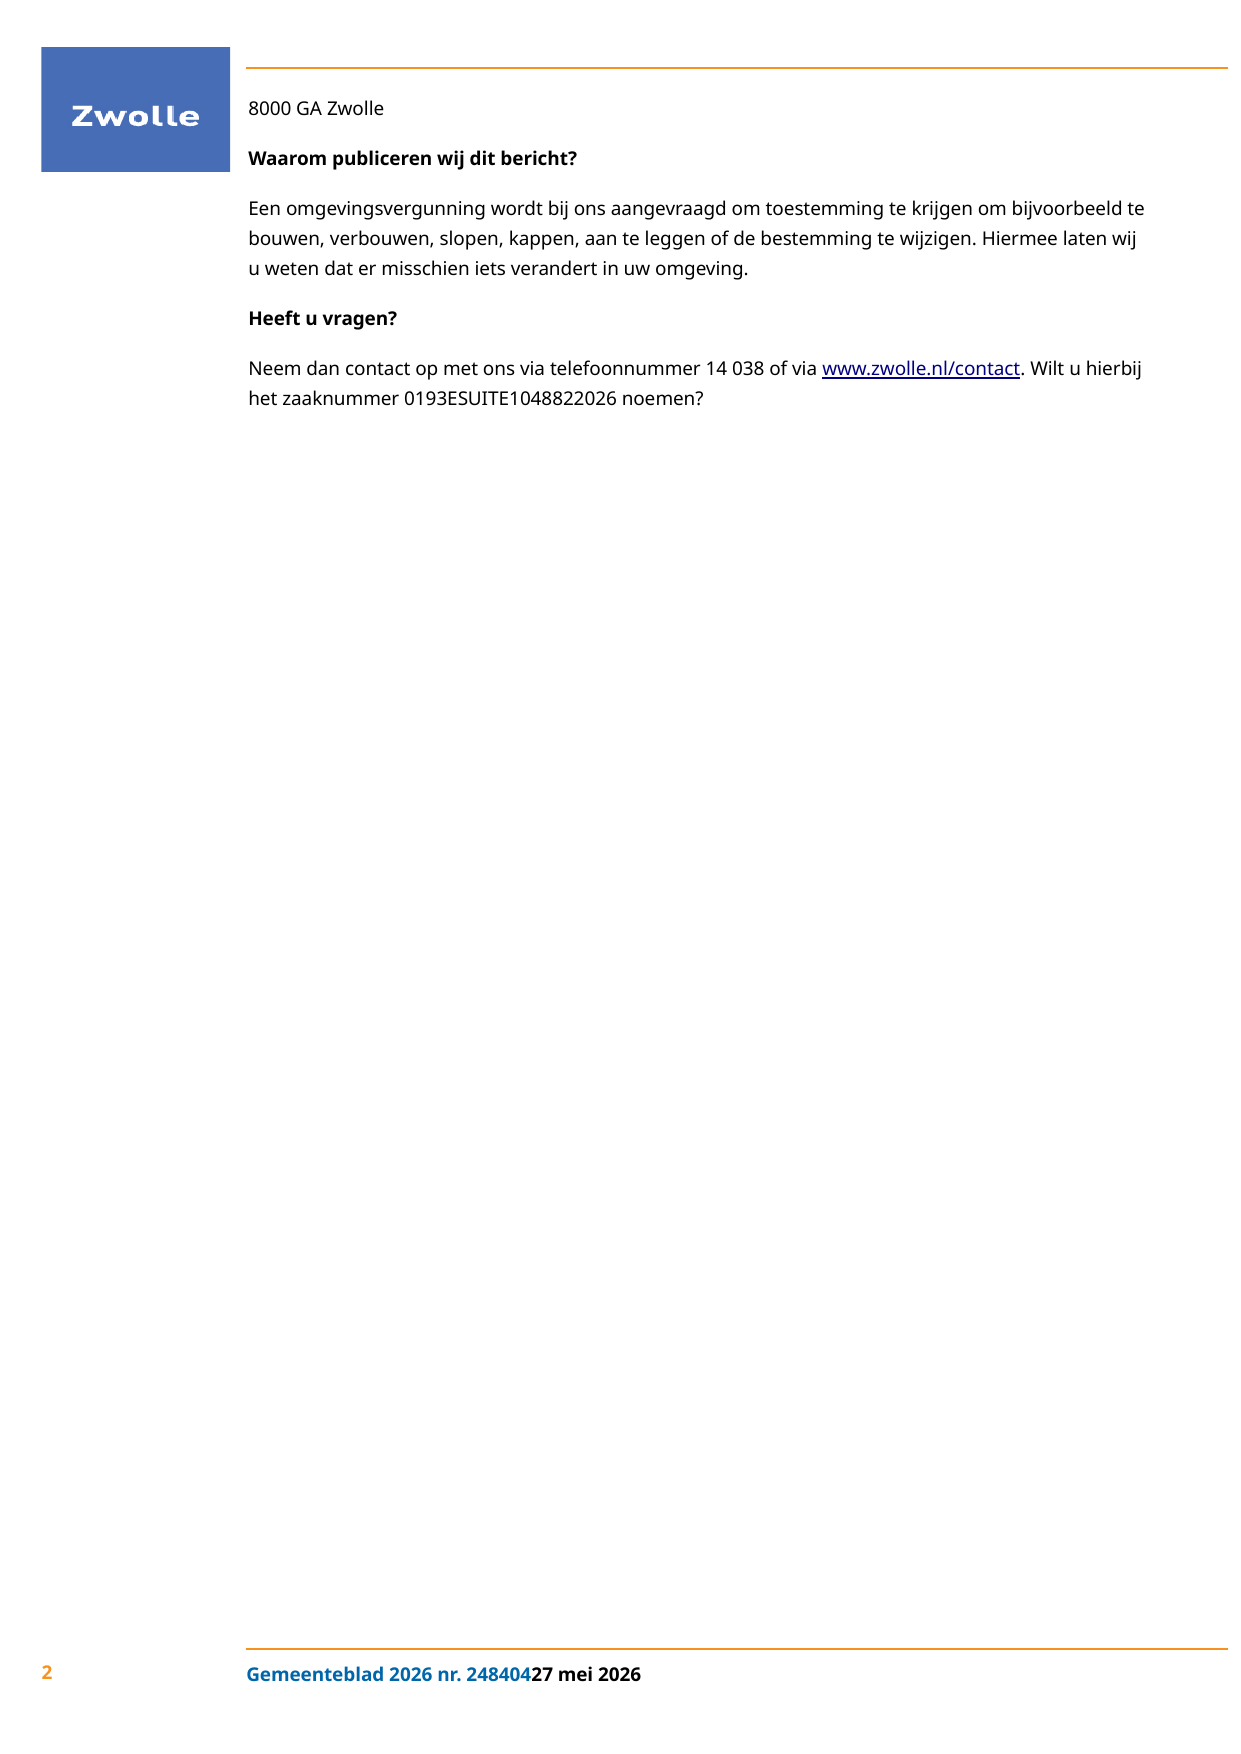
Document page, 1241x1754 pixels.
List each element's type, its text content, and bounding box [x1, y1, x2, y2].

text Waarom publiceren wij dit bericht? [248, 145, 1152, 171]
picture [41, 47, 231, 172]
text 8000 GA Zwolle [248, 95, 1152, 121]
text Heeft u vragen? [248, 305, 1152, 331]
text Een omgevingsvergunning wordt bij ons aangevraagd om toestemming te krijgen om bijvoorbeeld te bouwen, verbouwen, slopen, kappen, aan te leggen of de bestemming te wijzigen. Hiermee laten wij u weten dat er misschien iets verandert in uw omgeving. [248, 196, 1152, 281]
text Neem dan contact op met ons via telefoonnummer 14 038 of via www.zwolle.nl/contact. Wilt u hierbij het zaaknummer 0193ESUITE1048822026 noemen? [248, 356, 1152, 411]
